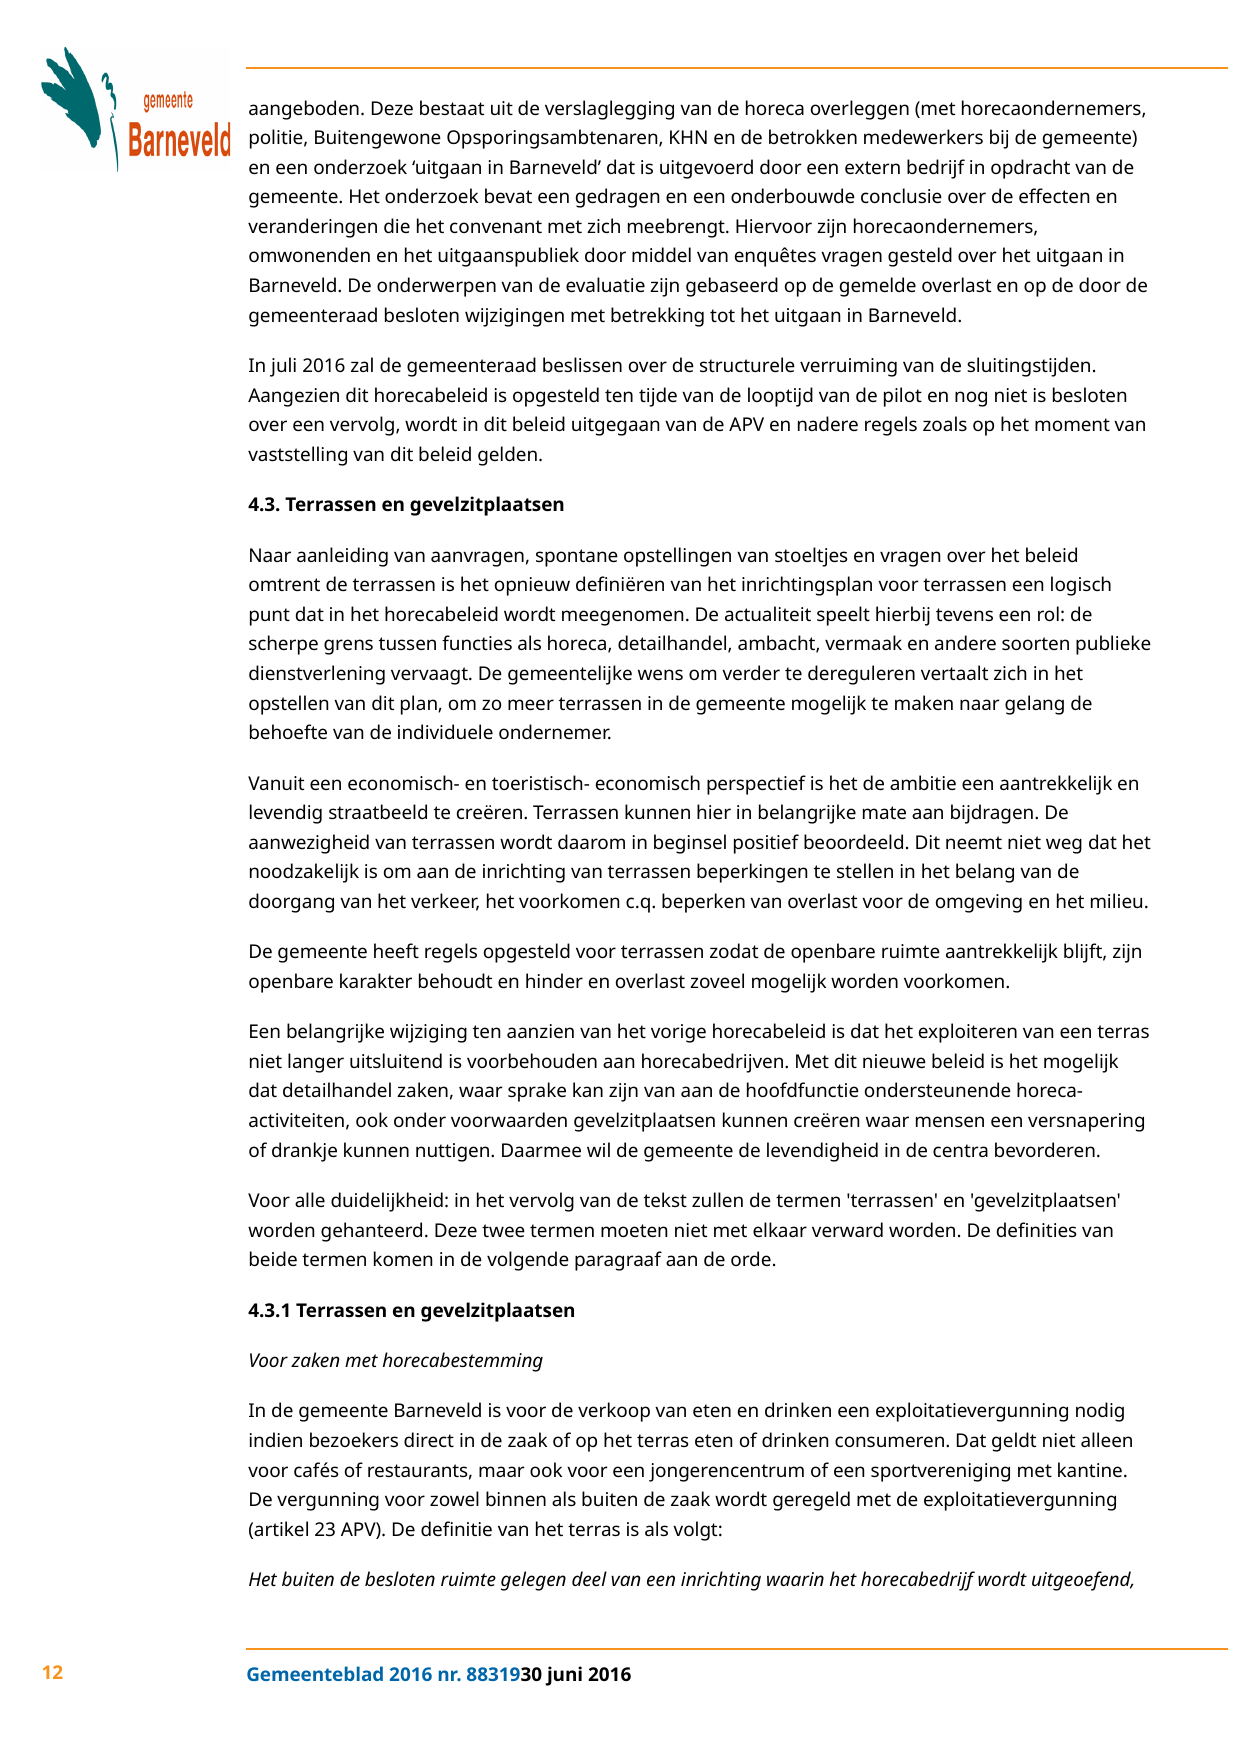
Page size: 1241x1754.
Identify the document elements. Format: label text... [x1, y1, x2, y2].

table_header Het buiten de besloten ruimte gelegen deel van een inrichting waarin het horecabedrijf wordt uitgeoefend, [248, 1567, 1152, 1592]
text aangeboden. Deze bestaat uit de verslaglegging van de horeca overleggen (met horecaondernemers, politie, Buitengewone Opsporingsambtenaren, KHN en de betrokken medewerkers bij de gemeente) en een onderzoek ‘uitgaan in Barneveld’ dat is uitgevoerd door een extern bedrijf in opdracht van de gemeente. Het onderzoek bevat een gedragen en een onderbouwde conclusie over de effecten en veranderingen die het convenant met zich meebrengt. Hiervoor zijn horecaondernemers, omwonenden en het uitgaanspubliek door middel van enquêtes vragen gesteld over het uitgaan in Barneveld. De onderwerpen van de evaluatie zijn gebaseerd op de gemelde overlast en op de door de gemeenteraad besloten wijzigingen met betrekking tot het uitgaan in Barneveld. [248, 95, 1152, 328]
text 4.3. Terrassen en gevelzitplaatsen [248, 491, 1152, 517]
text Voor alle duidelijkheid: in het vervolg van de tekst zullen de termen 'terrassen' en 'gevelzitplaatsen' worden gehanteerd. Deze twee termen moeten niet met elkaar verward worden. De definities van beide termen komen in de volgende paragraaf aan de orde. [248, 1187, 1152, 1272]
text Een belangrijke wijziging ten aanzien van het vorige horecabeleid is dat het exploiteren van een terras niet langer uitsluitend is voorbehouden aan horecabedrijven. Met dit nieuwe beleid is het mogelijk dat detailhandel zaken, waar sprake kan zijn van aan de hoofdfunctie ondersteunende horeca-activiteiten, ook onder voorwaarden gevelzitplaatsen kunnen creëren waar mensen een versnapering of drankje kunnen nuttigen. Daarmee wil de gemeente de levendigheid in de centra bevorderen. [248, 1018, 1152, 1163]
text Voor zaken met horecabestemming [248, 1347, 1152, 1373]
text Vanuit een economisch- en toeristisch- economisch perspectief is het de ambitie een aantrekkelijk en levendig straatbeeld te creëren. Terrassen kunnen hier in belangrijke mate aan bijdragen. De aanwezigheid van terrassen wordt daarom in beginsel positief beoordeeld. Dit neemt niet weg dat het noodzakelijk is om aan de inrichting van terrassen beperkingen te stellen in het belang van de doorgang van het verkeer, het voorkomen c.q. beperken van overlast voor de omgeving en het milieu. [248, 770, 1152, 914]
text 4.3.1 Terrassen en gevelzitplaatsen [248, 1297, 1152, 1323]
text In de gemeente Barneveld is voor de verkoop van eten en drinken een exploitatievergunning nodig indien bezoekers direct in de zaak of op het terras eten of drinken consumeren. Dat geldt niet alleen voor cafés of restaurants, maar ook voor een jongerencentrum of een sportvereniging met kantine. De vergunning voor zowel binnen als buiten de zaak wordt geregeld met de exploitatievergunning (artikel 23 APV). De definitie van het terras is als volgt: [248, 1398, 1152, 1542]
text De gemeente heeft regels opgesteld voor terrassen zodat de openbare ruimte aantrekkelijk blijft, zijn openbare karakter behoudt en hinder en overlast zoveel mogelijk worden voorkomen. [248, 938, 1152, 994]
picture [41, 47, 231, 172]
text Naar aanleiding van aanvragen, spontane opstellingen van stoeltjes en vragen over het beleid omtrent de terrassen is het opnieuw definiëren van het inrichtingsplan voor terrassen een logisch punt dat in het horecabeleid wordt meegenomen. De actualiteit speelt hierbij tevens een rol: de scherpe grens tussen functies als horeca, detailhandel, ambacht, vermaak en andere soorten publieke dienstverlening vervaagt. De gemeentelijke wens om verder te dereguleren vertaalt zich in het opstellen van dit plan, om zo meer terrassen in de gemeente mogelijk te maken naar gelang de behoefte van de individuele ondernemer. [248, 542, 1152, 745]
text In juli 2016 zal de gemeenteraad beslissen over de structurele verruiming van de sluitingstijden. Aangezien dit horecabeleid is opgesteld ten tijde van de looptijd van de pilot en nog niet is besloten over een vervolg, wordt in dit beleid uitgegaan van de APV en nadere regels zoals op het moment van vaststelling van dit beleid gelden. [248, 352, 1152, 467]
